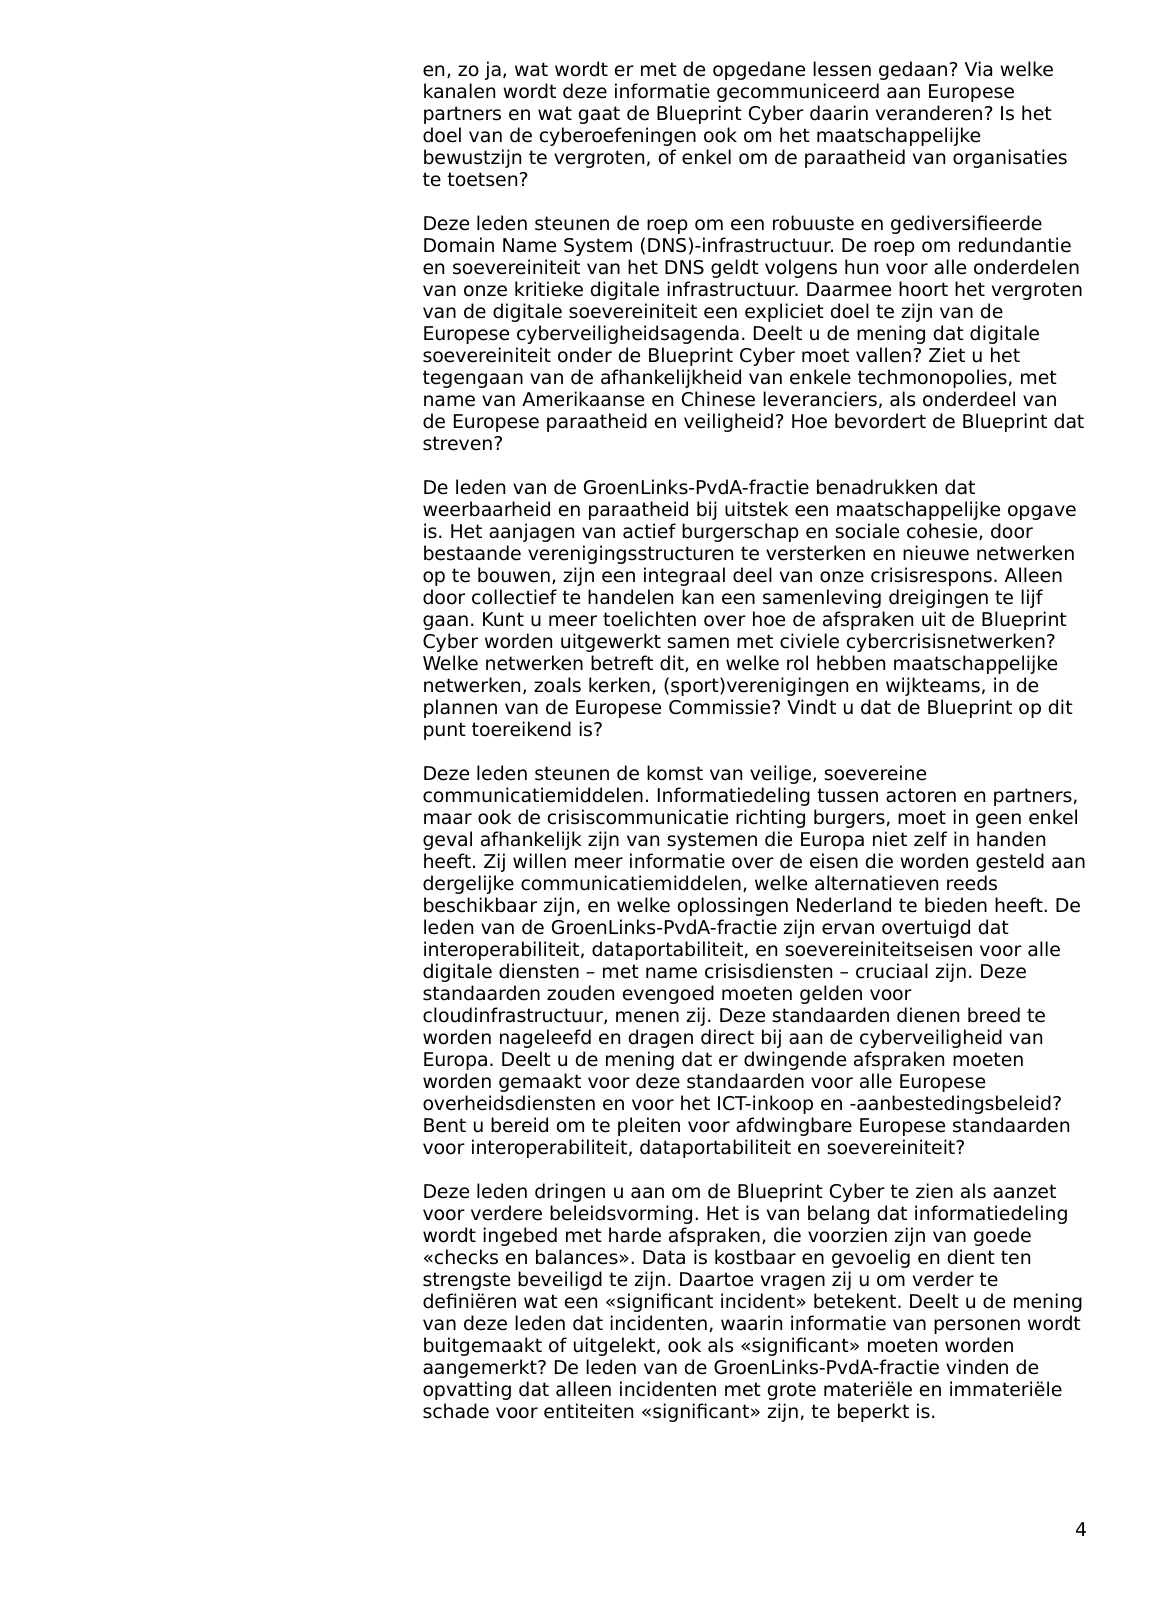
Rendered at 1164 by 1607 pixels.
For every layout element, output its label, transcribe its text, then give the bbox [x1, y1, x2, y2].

text en, zo ja, wat wordt er met de opgedane lessen gedaan? Via welke kanalen wordt deze informatie gecommuniceerd aan Europese partners en wat gaat de Blueprint Cyber daarin veranderen? Is het doel van de cyberoefeningen ook om het maatschappelijke bewustzijn te vergroten, of enkel om de paraatheid van organisaties te toetsen? [422, 59, 1087, 191]
text De leden van de GroenLinks-PvdA-fractie benadrukken dat weerbaarheid en paraatheid bij uitstek een maatschappelijke opgave is. Het aanjagen van actief burgerschap en sociale cohesie, door bestaande verenigingsstructuren te versterken en nieuwe netwerken op te bouwen, zijn een integraal deel van onze crisisrespons. Alleen door collectief te handelen kan een samenleving dreigingen te lijf gaan. Kunt u meer toelichten over hoe de afspraken uit de Blueprint Cyber worden uitgewerkt samen met civiele cybercrisisnetwerken? Welke netwerken betreft dit, en welke rol hebben maatschappelijke netwerken, zoals kerken, (sport)verenigingen en wijkteams, in de plannen van de Europese Commissie? Vindt u dat de Blueprint op dit punt toereikend is? [422, 477, 1087, 741]
text Deze leden steunen de roep om een robuuste en gediversifieerde Domain Name System (DNS)-infrastructuur. De roep om redundantie en soevereiniteit van het DNS geldt volgens hun voor alle onderdelen van onze kritieke digitale infrastructuur. Daarmee hoort het vergroten van de digitale soevereiniteit een expliciet doel te zijn van de Europese cyberveiligheidsagenda. Deelt u de mening dat digitale soevereiniteit onder de Blueprint Cyber moet vallen? Ziet u het tegengaan van de afhankelijkheid van enkele techmonopolies, met name van Amerikaanse en Chinese leveranciers, als onderdeel van de Europese paraatheid en veiligheid? Hoe bevordert de Blueprint dat streven? [422, 213, 1087, 455]
text Deze leden steunen de komst van veilige, soevereine communicatiemiddelen. Informatiedeling tussen actoren en partners, maar ook de crisiscommunicatie richting burgers, moet in geen enkel geval afhankelijk zijn van systemen die Europa niet zelf in handen heeft. Zij willen meer informatie over de eisen die worden gesteld aan dergelijke communicatiemiddelen, welke alternatieven reeds beschikbaar zijn, en welke oplossingen Nederland te bieden heeft. De leden van de GroenLinks-PvdA-fractie zijn ervan overtuigd dat interoperabiliteit, dataportabiliteit, en soevereiniteitseisen voor alle digitale diensten – met name crisisdiensten – cruciaal zijn. Deze standaarden zouden evengoed moeten gelden voor cloudinfrastructuur, menen zij. Deze standaarden dienen breed te worden nageleefd en dragen direct bij aan de cyberveiligheid van Europa. Deelt u de mening dat er dwingende afspraken moeten worden gemaakt voor deze standaarden voor alle Europese overheidsdiensten en voor het ICT-inkoop en -aanbestedingsbeleid? Bent u bereid om te pleiten voor afdwingbare Europese standaarden voor interoperabiliteit, dataportabiliteit en soevereiniteit? [422, 763, 1087, 1159]
text Deze leden dringen u aan om de Blueprint Cyber te zien als aanzet voor verdere beleidsvorming. Het is van belang dat informatiedeling wordt ingebed met harde afspraken, die voorzien zijn van goede «checks en balances». Data is kostbaar en gevoelig en dient ten strengste beveiligd te zijn. Daartoe vragen zij u om verder te definiëren wat een «significant incident» betekent. Deelt u de mening van deze leden dat incidenten, waarin informatie van personen wordt buitgemaakt of uitgelekt, ook als «significant» moeten worden aangemerkt? De leden van de GroenLinks-PvdA-fractie vinden de opvatting dat alleen incidenten met grote materiële en immateriële schade voor entiteiten «significant» zijn, te beperkt is. [422, 1181, 1087, 1423]
